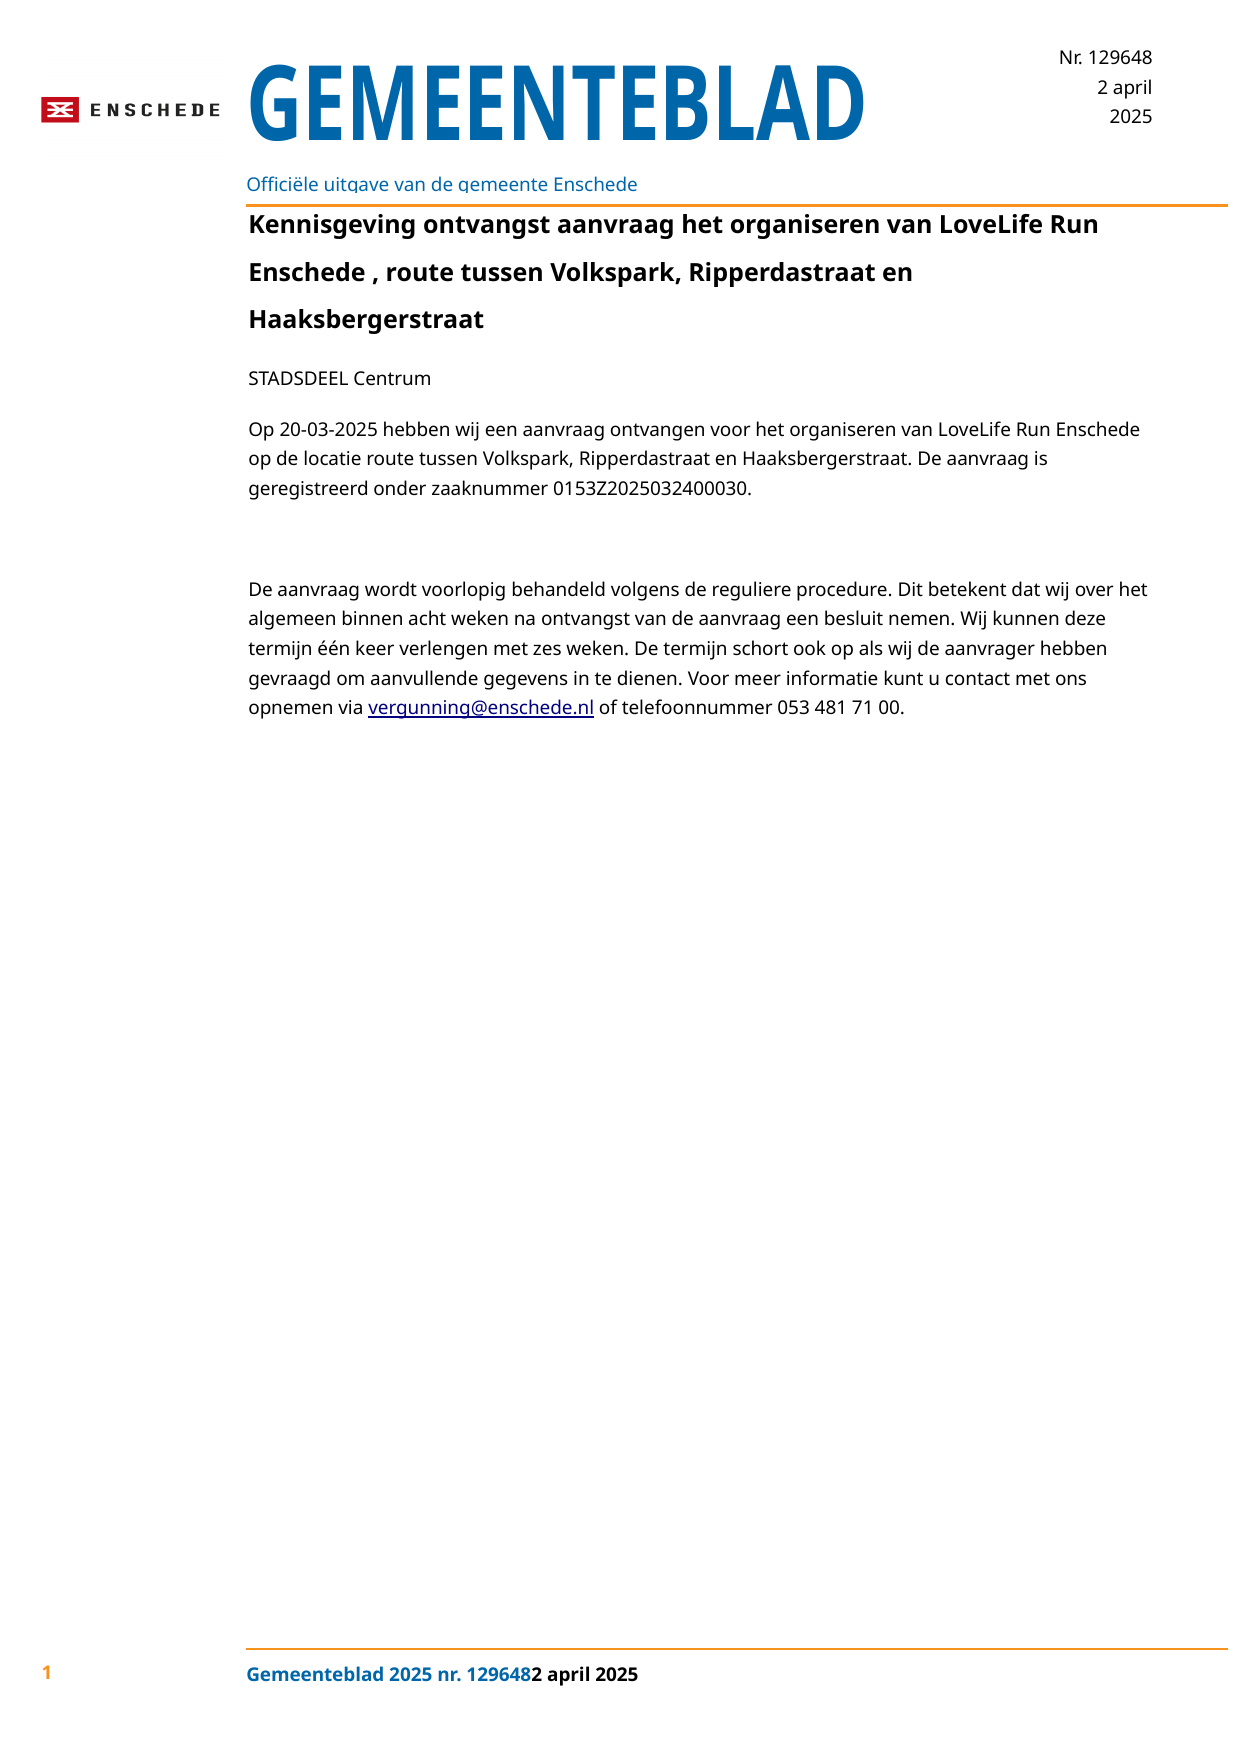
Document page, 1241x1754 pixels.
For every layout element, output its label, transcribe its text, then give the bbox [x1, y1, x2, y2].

text Kennisgeving ontvangst aanvraag het organiseren van LoveLife Run Enschede , route tussen Volkspark, Ripperdastraat en Haaksbergerstraat [248, 207, 1152, 336]
picture [41, 47, 231, 172]
text STADSDEEL Centrum [248, 366, 1152, 391]
text Op 20-03-2025 hebben wij een aanvraag ontvangen voor het organiseren van LoveLife Run Enschede op de locatie route tussen Volkspark, Ripperdastraat en Haaksbergerstraat. De aanvraag is geregistreerd onder zaaknummer 0153Z2025032400030. [248, 416, 1152, 501]
text De aanvraag wordt voorlopig behandeld volgens de reguliere procedure. Dit betekent dat wij over het algemeen binnen acht weken na ontvangst van de aanvraag een besluit nemen. Wij kunnen deze termijn één keer verlengen met zes weken. De termijn schort ook op als wij de aanvrager hebben gevraagd om aanvullende gegevens in te dienen. Voor meer informatie kunt u contact met ons opnemen via vergunning@enschede.nl of telefoonnummer 053 481 71 00. [248, 576, 1152, 720]
